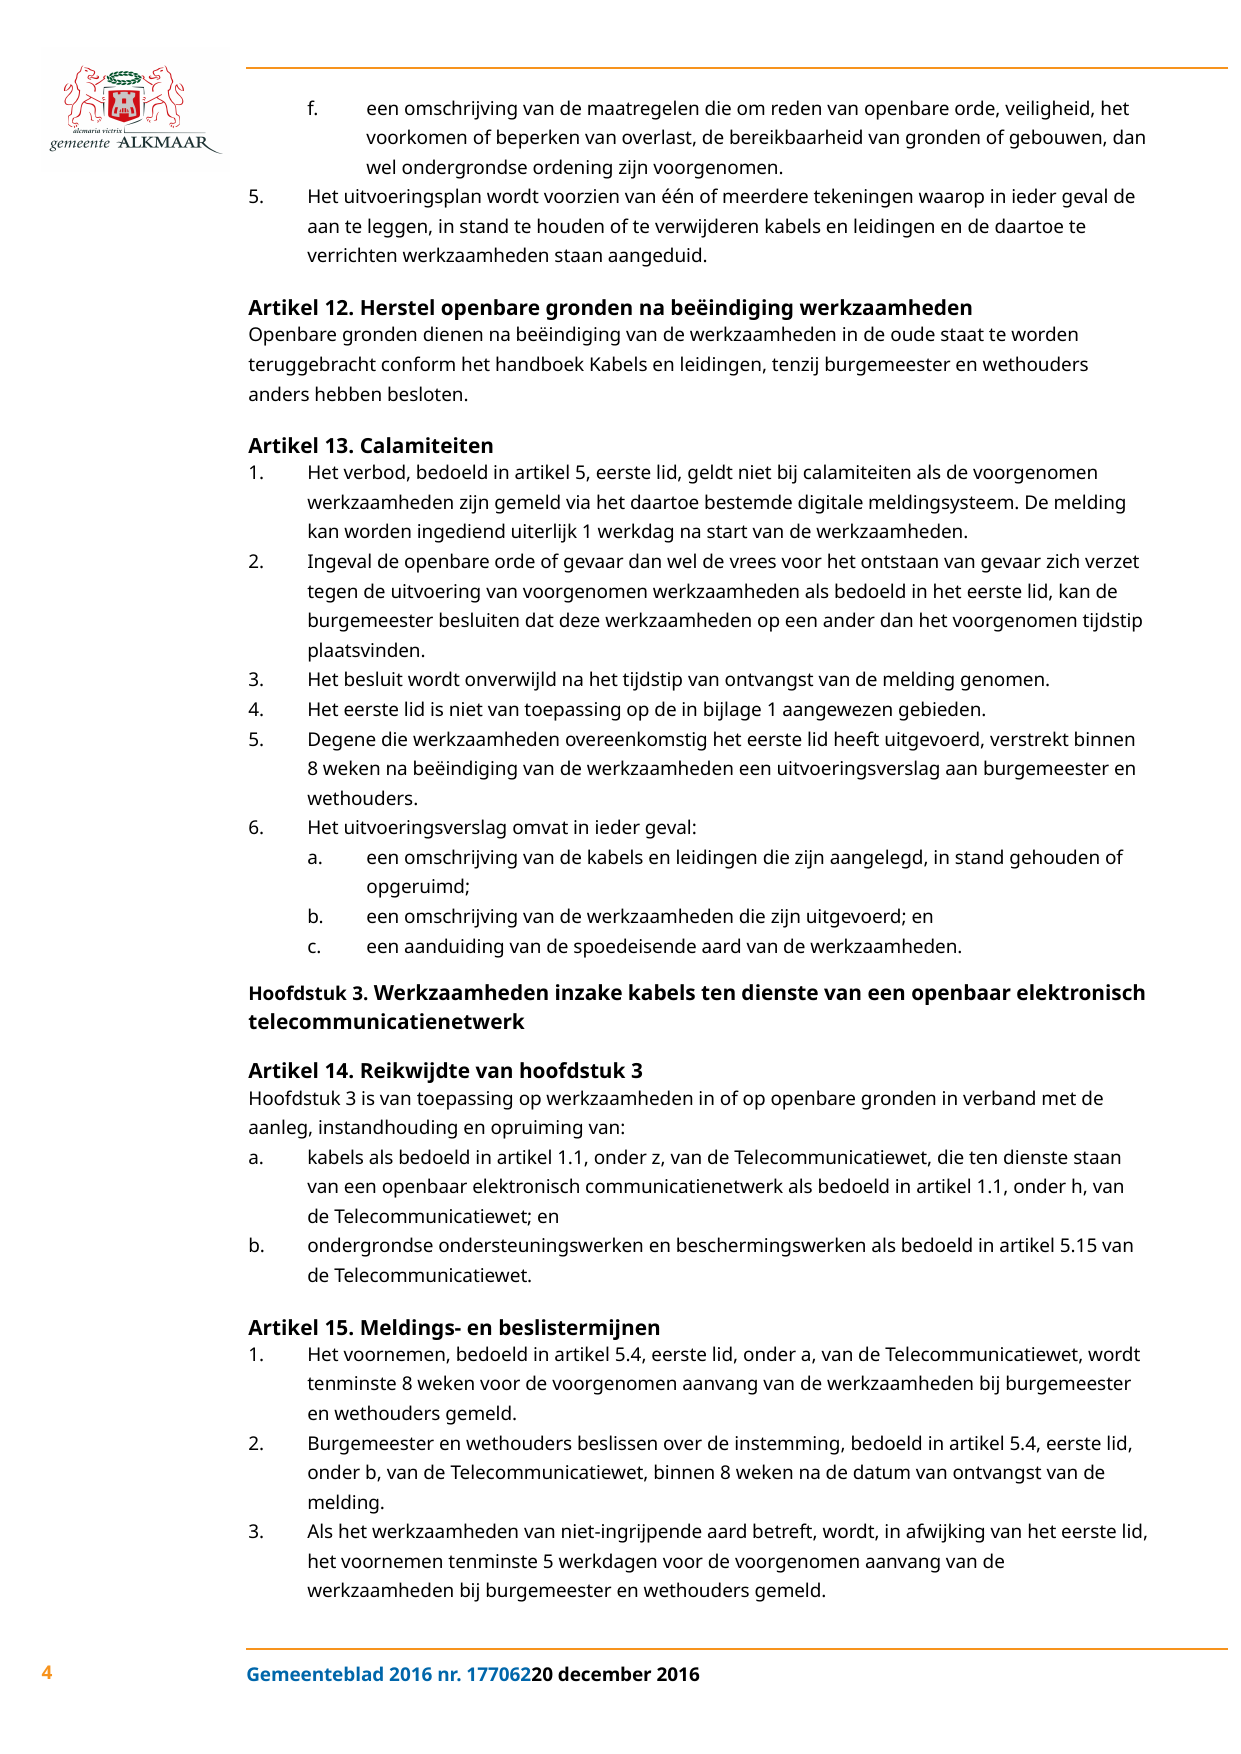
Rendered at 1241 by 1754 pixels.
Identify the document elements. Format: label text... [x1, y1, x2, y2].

list Als het werkzaamheden van niet-ingrijpende aard betreft, wordt, in afwijking van het eerste lid, het voornemen tenminste 5 werkdagen voor de voorgenomen aanvang van de werkzaamheden bij burgemeester en wethouders gemeld. [248, 1518, 1152, 1603]
list kabels als bedoeld in artikel 1.1, onder z, van de Telecommunicatiewet, die ten dienste staan van een openbaar elektronisch communicatienetwerk als bedoeld in artikel 1.1, onder h, van de Telecommunicatiewet; en [248, 1144, 1152, 1229]
text Openbare gronden dienen na beëindiging van de werkzaamheden in de oude staat te worden teruggebracht conform het handboek Kabels en leidingen, tenzij burgemeester en wethouders anders hebben besloten. [248, 322, 1152, 406]
text Artikel 14. Reikwijdte van hoofdstuk 3 [248, 1056, 1152, 1085]
text Hoofdstuk 3. Werkzaamheden inzake kabels ten dienste van een openbaar elektronisch telecommunicatienetwerk [248, 978, 1152, 1035]
list Het eerste lid is niet van toepassing op de in bijlage 1 aangewezen gebieden. [248, 696, 1152, 722]
list een omschrijving van de maatregelen die om reden van openbare orde, veiligheid, het voorkomen of beperken van overlast, de bereikbaarheid van gronden of gebouwen, dan wel ondergrondse ordening zijn voorgenomen. [307, 95, 1152, 180]
list Het voornemen, bedoeld in artikel 5.4, eerste lid, onder a, van de Telecommunicatiewet, wordt tenminste 8 weken voor de voorgenomen aanvang van de werkzaamheden bij burgemeester en wethouders gemeld. [248, 1341, 1152, 1426]
list Ingeval de openbare orde of gevaar dan wel de vrees voor het ontstaan van gevaar zich verzet tegen de uitvoering van voorgenomen werkzaamheden als bedoeld in het eerste lid, kan de burgemeester besluiten dat deze werkzaamheden op een ander dan het voorgenomen tijdstip plaatsvinden. [248, 548, 1152, 663]
list een omschrijving van de kabels en leidingen die zijn aangelegd, in stand gehouden of opgeruimd; [307, 844, 1152, 899]
list Burgemeester en wethouders beslissen over de instemming, bedoeld in artikel 5.4, eerste lid, onder b, van de Telecommunicatiewet, binnen 8 weken na de datum van ontvangst van de melding. [248, 1430, 1152, 1515]
list Degene die werkzaamheden overeenkomstig het eerste lid heeft uitgevoerd, verstrekt binnen 8 weken na beëindiging van de werkzaamheden een uitvoeringsverslag aan burgemeester en wethouders. [248, 726, 1152, 811]
text Artikel 12. Herstel openbare gronden na beëindiging werkzaamheden [248, 293, 1152, 322]
list een omschrijving van de werkzaamheden die zijn uitgevoerd; en [307, 903, 1152, 929]
text Hoofdstuk 3 is van toepassing op werkzaamheden in of op openbare gronden in verband met de aanleg, instandhouding en opruiming van: [248, 1085, 1152, 1140]
list ondergrondse ondersteuningswerken en beschermingswerken als bedoeld in artikel 5.15 van de Telecommunicatiewet. [248, 1233, 1152, 1288]
list een aanduiding van de spoedeisende aard van de werkzaamheden. [307, 933, 1152, 959]
list Het verbod, bedoeld in artikel 5, eerste lid, geldt niet bij calamiteiten als de voorgenomen werkzaamheden zijn gemeld via het daartoe bestemde digitale meldingsysteem. De melding kan worden ingediend uiterlijk 1 werkdag na start van de werkzaamheden. [248, 459, 1152, 544]
list Het uitvoeringsplan wordt voorzien van één of meerdere tekeningen waarop in ieder geval de aan te leggen, in stand te houden of te verwijderen kabels en leidingen en de daartoe te verrichten werkzaamheden staan aangeduid. [248, 183, 1152, 268]
list Het besluit wordt onverwijld na het tijdstip van ontvangst van de melding genomen. [248, 667, 1152, 692]
text Artikel 13. Calamiteiten [248, 431, 1152, 459]
text Artikel 15. Meldings- en beslistermijnen [248, 1313, 1152, 1341]
list Het uitvoeringsverslag omvat in ieder geval: [248, 814, 1152, 840]
picture [41, 47, 231, 172]
